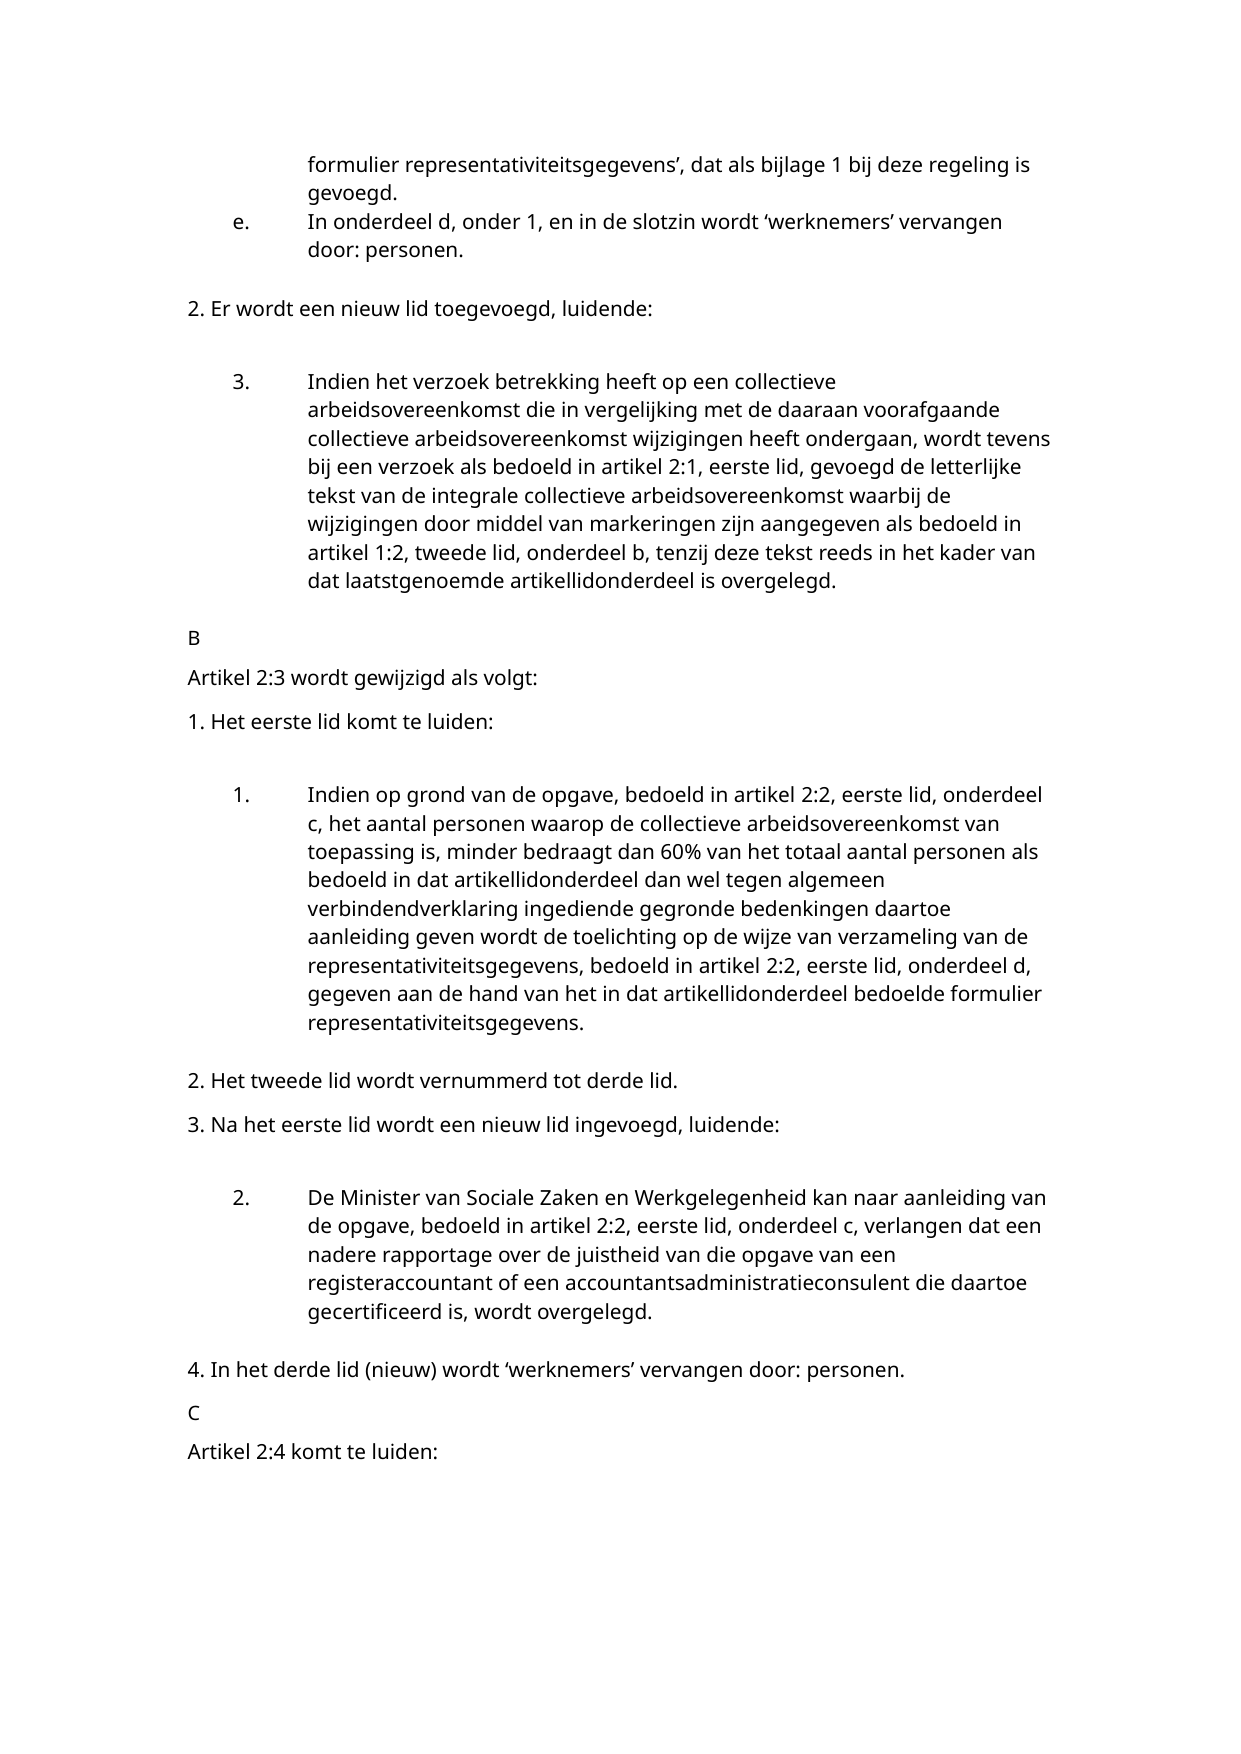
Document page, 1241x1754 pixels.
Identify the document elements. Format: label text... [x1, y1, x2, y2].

text Artikel 2:3 wordt gewijzigd als volgt: [187, 663, 1053, 692]
text Artikel 2:4 komt te luiden: [187, 1437, 1053, 1466]
list Indien op grond van de opgave, bedoeld in artikel 2:2, eerste lid, onderdeel c, het aantal personen waarop de collectieve arbeidsovereenkomst van toepassing is, minder bedraagt dan 60% van het totaal aantal personen als bedoeld in dat artikellidonderdeel dan wel tegen algemeen verbindendverklaring ingediende gegronde bedenkingen daartoe aanleiding geven wordt de toelichting op de wijze van verzameling van de representativiteitsgegevens, bedoeld in artikel 2:2, eerste lid, onderdeel d, gegeven aan de hand van het in dat artikellidonderdeel bedoelde formulier representativiteitsgegevens. [232, 780, 1053, 1036]
text 1. Het eerste lid komt te luiden: [187, 707, 1053, 735]
text 2. Er wordt een nieuw lid toegevoegd, luidende: [187, 294, 1053, 322]
text 4. In het derde lid (nieuw) wordt ‘werknemers’ vervangen door: personen. [187, 1355, 1053, 1384]
list De Minister van Sociale Zaken en Werkgelegenheid kan naar aanleiding van de opgave, bedoeld in artikel 2:2, eerste lid, onderdeel c, verlangen dat een nadere rapportage over de juistheid van die opgave van een registeraccountant of een accountantsadministratieconsulent die daartoe gecertificeerd is, wordt overgelegd. [232, 1183, 1053, 1325]
text 2. Het tweede lid wordt vernummerd tot derde lid. [187, 1066, 1053, 1095]
text 3. Na het eerste lid wordt een nieuw lid ingevoegd, luidende: [187, 1110, 1053, 1138]
list Indien het verzoek betrekking heeft op een collectieve arbeidsovereenkomst die in vergelijking met de daaraan voorafgaande collectieve arbeidsovereenkomst wijzigingen heeft ondergaan, wordt tevens bij een verzoek als bedoeld in artikel 2:1, eerste lid, gevoegd de letterlijke tekst van de integrale collectieve arbeidsovereenkomst waarbij de wijzigingen door middel van markeringen zijn aangegeven als bedoeld in artikel 1:2, tweede lid, onderdeel b, tenzij deze tekst reeds in het kader van dat laatstgenoemde artikellidonderdeel is overgelegd. [232, 367, 1053, 595]
text B [187, 625, 1053, 652]
text C [187, 1399, 1053, 1426]
list formulier representativiteitsgegevens’, dat als bijlage 1 bij deze regeling is gevoegd. [232, 150, 1053, 207]
list In onderdeel d, onder 1, en in de slotzin wordt ‘werknemers’ vervangen door: personen. [232, 207, 1053, 264]
